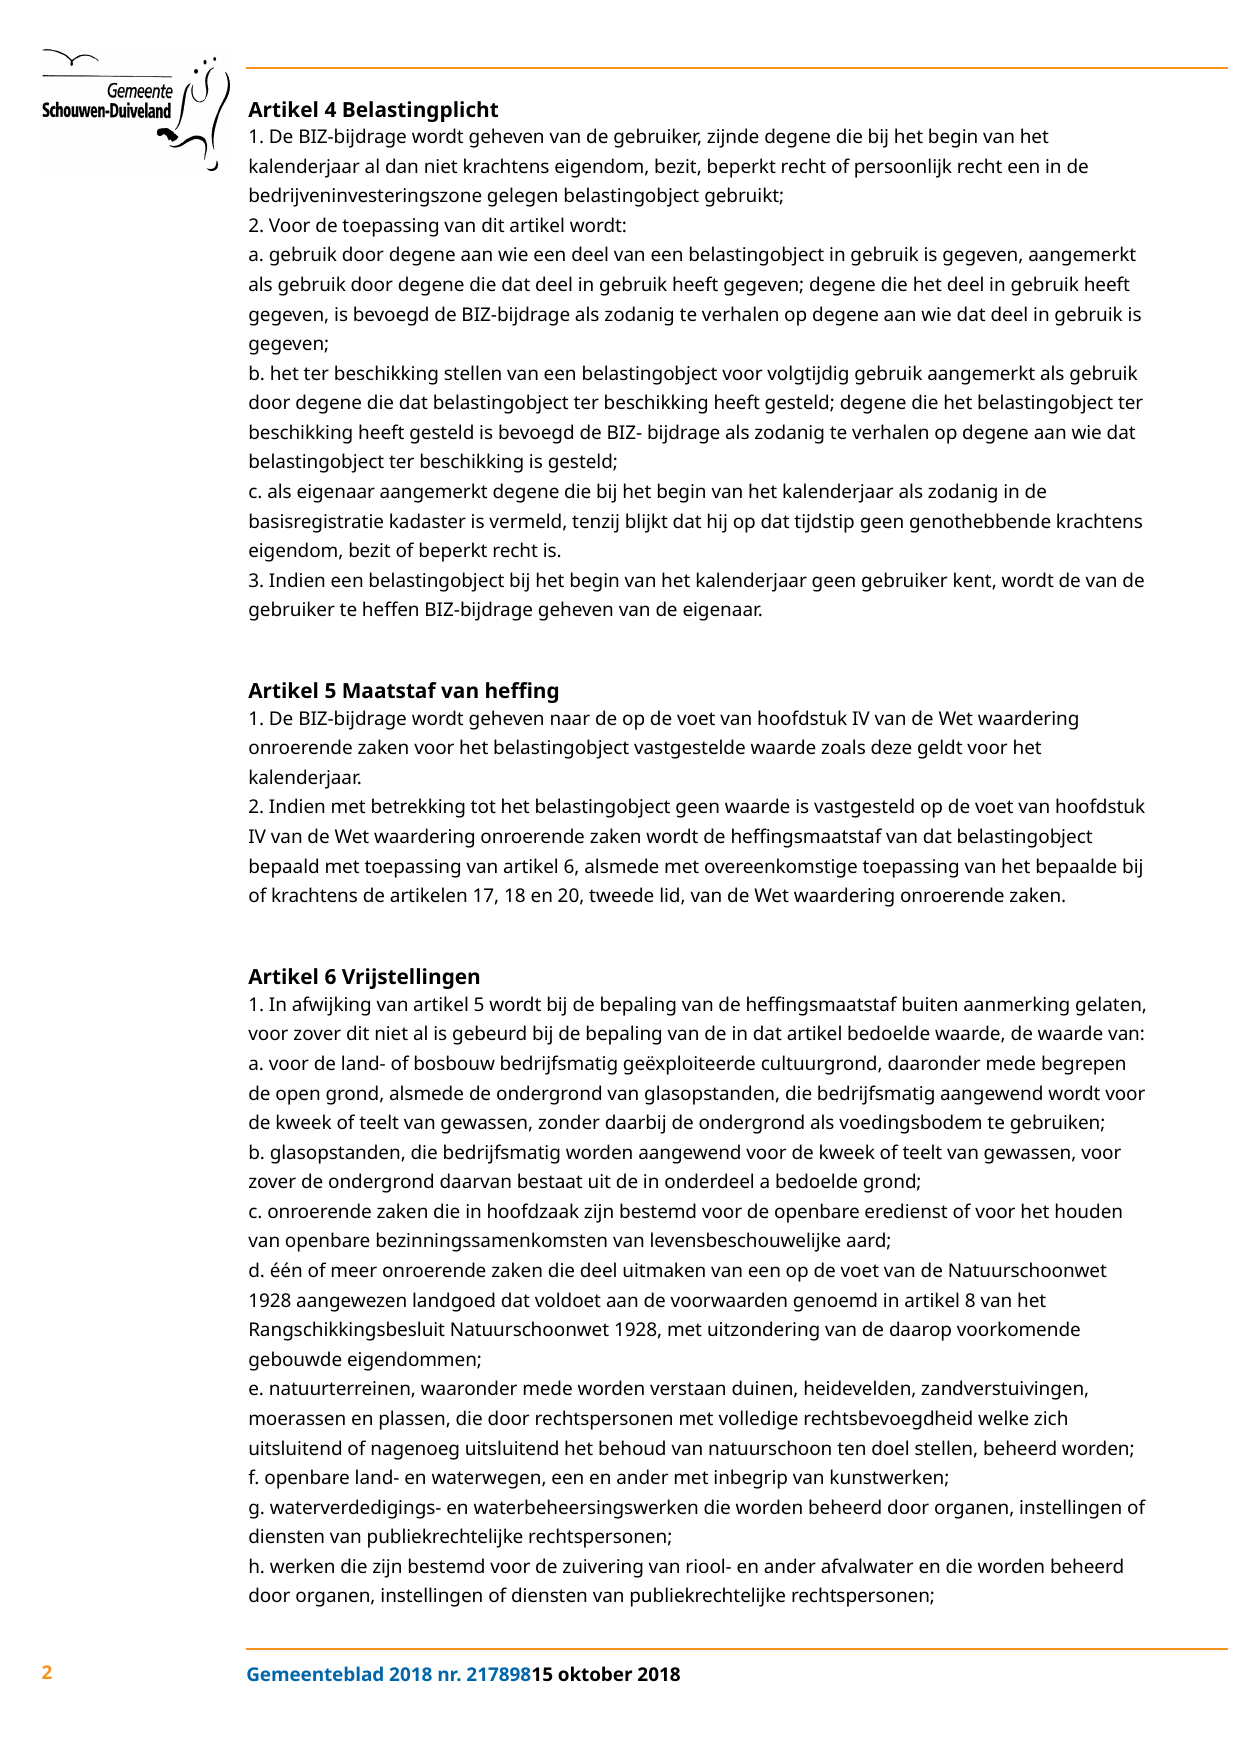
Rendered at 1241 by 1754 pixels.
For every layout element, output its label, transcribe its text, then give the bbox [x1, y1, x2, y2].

picture [41, 47, 231, 172]
text a. voor de land- of bosbouw bedrijfsmatig geëxploiteerde cultuurgrond, daaronder mede begrepen de open grond, alsmede de ondergrond van glasopstanden, die bedrijfsmatig aangewend wordt voor de kweek of teelt van gewassen, zonder daarbij de ondergrond als voedingsbodem te gebruiken; [248, 1050, 1152, 1135]
text 2. Indien met betrekking tot het belastingobject geen waarde is vastgesteld op de voet van hoofdstuk IV van de Wet waardering onroerende zaken wordt de heffingsmaatstaf van dat belastingobject bepaald met toepassing van artikel 6, alsmede met overeenkomstige toepassing van het bepaalde bij of krachtens de artikelen 17, 18 en 20, tweede lid, van de Wet waardering onroerende zaken. [248, 794, 1152, 908]
text 1. In afwijking van artikel 5 wordt bij de bepaling van de heffingsmaatstaf buiten aanmerking gelaten, voor zover dit niet al is gebeurd bij de bepaling van de in dat artikel bedoelde waarde, de waarde van: [248, 991, 1152, 1046]
text Artikel 4 Belastingplicht [248, 95, 1152, 123]
text e. natuurterreinen, waaronder mede worden verstaan duinen, heidevelden, zandverstuivingen, moerassen en plassen, die door rechtspersonen met volledige rechtsbevoegdheid welke zich uitsluitend of nagenoeg uitsluitend het behoud van natuurschoon ten doel stellen, beheerd worden; [248, 1376, 1152, 1460]
text 1. De BIZ-bijdrage wordt geheven naar de op de voet van hoofdstuk IV van de Wet waardering onroerende zaken voor het belastingobject vastgestelde waarde zoals deze geldt voor het kalenderjaar. [248, 705, 1152, 790]
text 1. De BIZ-bijdrage wordt geheven van de gebruiker, zijnde degene die bij het begin van het kalenderjaar al dan niet krachtens eigendom, bezit, beperkt recht of persoonlijk recht een in de bedrijveninvesteringszone gelegen belastingobject gebruikt; [248, 123, 1152, 208]
text g. waterverdedigings- en waterbeheersingswerken die worden beheerd door organen, instellingen of diensten van publiekrechtelijke rechtspersonen; [248, 1494, 1152, 1549]
text 3. Indien een belastingobject bij het begin van het kalenderjaar geen gebruiker kent, wordt de van de gebruiker te heffen BIZ-bijdrage geheven van de eigenaar. [248, 567, 1152, 622]
text Artikel 5 Maatstaf van heffing [248, 677, 1152, 705]
text 2. Voor de toepassing van dit artikel wordt: [248, 212, 1152, 238]
text c. als eigenaar aangemerkt degene die bij het begin van het kalenderjaar als zodanig in de basisregistratie kadaster is vermeld, tenzij blijkt dat hij op dat tijdstip geen genothebbende krachtens eigendom, bezit of beperkt recht is. [248, 478, 1152, 563]
text f. openbare land- en waterwegen, een en ander met inbegrip van kunstwerken; [248, 1464, 1152, 1490]
text d. één of meer onroerende zaken die deel uitmaken van een op de voet van de Natuurschoonwet 1928 aangewezen landgoed dat voldoet aan de voorwaarden genoemd in artikel 8 van het Rangschikkingsbesluit Natuurschoonwet 1928, met uitzondering van de daarop voorkomende gebouwde eigendommen; [248, 1257, 1152, 1372]
text Artikel 6 Vrijstellingen [248, 962, 1152, 991]
text b. glasopstanden, die bedrijfsmatig worden aangewend voor de kweek of teelt van gewassen, voor zover de ondergrond daarvan bestaat uit de in onderdeel a bedoelde grond; [248, 1139, 1152, 1194]
text h. werken die zijn bestemd voor de zuivering van riool- en ander afvalwater en die worden beheerd door organen, instellingen of diensten van publiekrechtelijke rechtspersonen; [248, 1553, 1152, 1608]
text b. het ter beschikking stellen van een belastingobject voor volgtijdig gebruik aangemerkt als gebruik door degene die dat belastingobject ter beschikking heeft gesteld; degene die het belastingobject ter beschikking heeft gesteld is bevoegd de BIZ- bijdrage als zodanig te verhalen op degene aan wie dat belastingobject ter beschikking is gesteld; [248, 360, 1152, 474]
text c. onroerende zaken die in hoofdzaak zijn bestemd voor de openbare eredienst of voor het houden van openbare bezinningssamenkomsten van levensbeschouwelijke aard; [248, 1198, 1152, 1253]
text a. gebruik door degene aan wie een deel van een belastingobject in gebruik is gegeven, aangemerkt als gebruik door degene die dat deel in gebruik heeft gegeven; degene die het deel in gebruik heeft gegeven, is bevoegd de BIZ-bijdrage als zodanig te verhalen op degene aan wie dat deel in gebruik is gegeven; [248, 242, 1152, 356]
